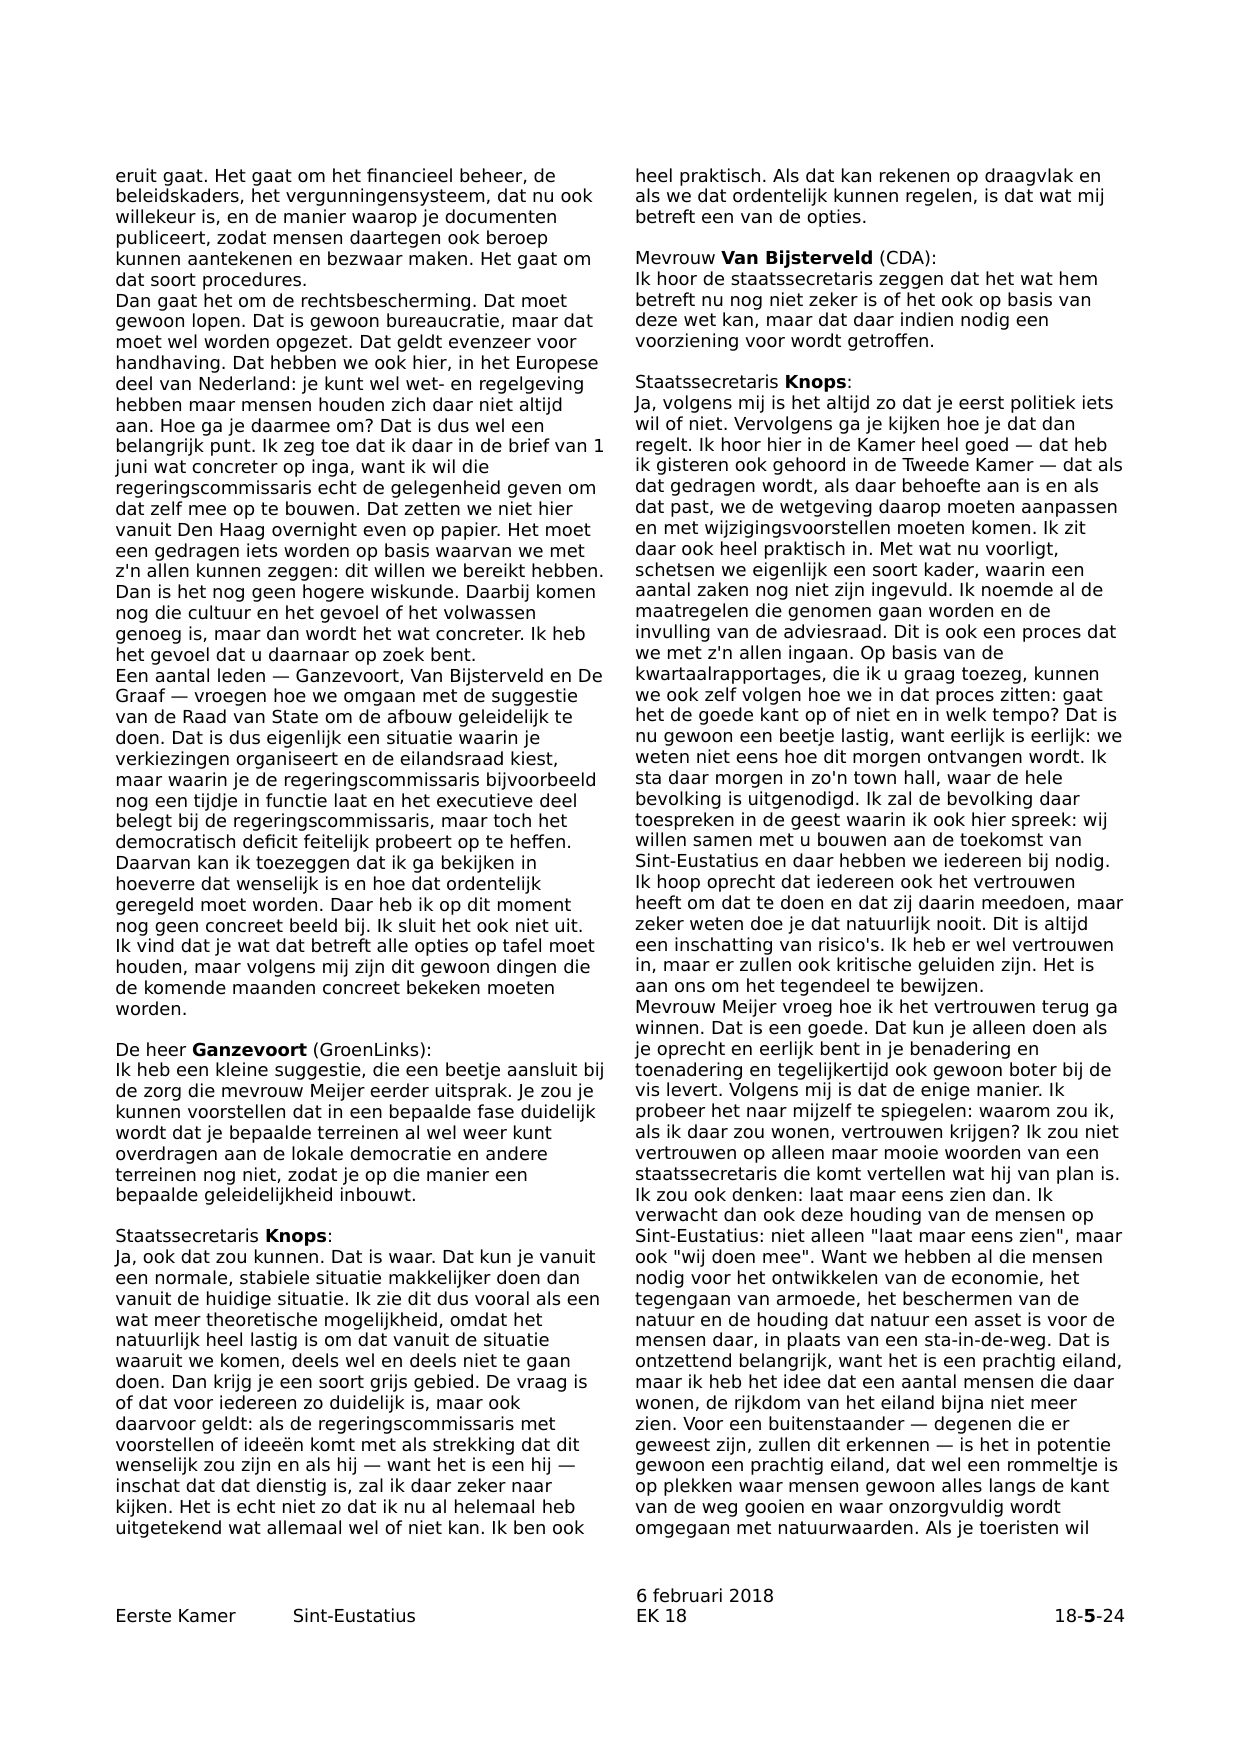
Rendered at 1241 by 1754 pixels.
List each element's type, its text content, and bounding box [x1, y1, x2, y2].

text Ja, ook dat zou kunnen. Dat is waar. Dat kun je vanuit een normale, stabiele situatie makkelijker doen dan vanuit de huidige situatie. Ik zie dit dus vooral als een wat meer theoretische mogelijkheid, omdat het natuurlijk heel lastig is om dat vanuit de situatie waaruit we komen, deels wel en deels niet te gaan doen. Dan krijg je een soort grijs gebied. De vraag is of dat voor iedereen zo duidelijk is, maar ook daarvoor geldt: als de regeringscommissaris met voorstellen of ideeën komt met als strekking dat dit wenselijk zou zijn en als hij — want het is een hij — inschat dat dat dienstig is, zal ik daar zeker naar kijken. Het is echt niet zo dat ik nu al helemaal heb uitgetekend wat allemaal wel of niet kan. Ik ben ook [115, 1247, 605, 1538]
text Mevrouw Meijer vroeg hoe ik het vertrouwen terug ga winnen. Dat is een goede. Dat kun je alleen doen als je oprecht en eerlijk bent in je benadering en toenadering en tegelijkertijd ook gewoon boter bij de vis levert. Volgens mij is dat de enige manier. Ik probeer het naar mijzelf te spiegelen: waarom zou ik, als ik daar zou wonen, vertrouwen krijgen? Ik zou niet vertrouwen op alleen maar mooie woorden van een staatssecretaris die komt vertellen wat hij van plan is. Ik zou ook denken: laat maar eens zien dan. Ik verwacht dan ook deze houding van de mensen op Sint-Eustatius: niet alleen "laat maar eens zien", maar ook "wij doen mee". Want we hebben al die mensen nodig voor het ontwikkelen van de economie, het tegengaan van armoede, het beschermen van de natuur en de houding dat natuur een asset is voor de mensen daar, in plaats van een sta-in-de-weg. Dat is ontzettend belangrijk, want het is een prachtig eiland, maar ik heb het idee dat een aantal mensen die daar wonen, de rijkdom van het eiland bijna niet meer zien. Voor een buitenstaander — degenen die er geweest zijn, zullen dit erkennen — is het in potentie gewoon een prachtig eiland, dat wel een rommeltje is op plekken waar mensen gewoon alles langs de kant van de weg gooien en waar onzorgvuldig wordt omgegaan met natuurwaarden. Als je toeristen wil [635, 997, 1125, 1538]
text Ja, volgens mij is het altijd zo dat je eerst politiek iets wil of niet. Vervolgens ga je kijken hoe je dat dan regelt. Ik hoor hier in de Kamer heel goed — dat heb ik gisteren ook gehoord in de Tweede Kamer — dat als dat gedragen wordt, als daar behoefte aan is en als dat past, we de wetgeving daarop moeten aanpassen en met wijzigingsvoorstellen moeten komen. Ik zit daar ook heel praktisch in. Met wat nu voorligt, schetsen we eigenlijk een soort kader, waarin een aantal zaken nog niet zijn ingevuld. Ik noemde al de maatregelen die genomen gaan worden en de invulling van de adviesraad. Dit is ook een proces dat we met z'n allen ingaan. Op basis van de kwartaalrapportages, die ik u graag toezeg, kunnen we ook zelf volgen hoe we in dat proces zitten: gaat het de goede kant op of niet en in welk tempo? Dat is nu gewoon een beetje lastig, want eerlijk is eerlijk: we weten niet eens hoe dit morgen ontvangen wordt. Ik sta daar morgen in zo'n town hall, waar de hele bevolking is uitgenodigd. Ik zal de bevolking daar toespreken in de geest waarin ik ook hier spreek: wij willen samen met u bouwen aan de toekomst van Sint-Eustatius en daar hebben we iedereen bij nodig. Ik hoop oprecht dat iedereen ook het vertrouwen heeft om dat te doen en dat zij daarin meedoen, maar zeker weten doe je dat natuurlijk nooit. Dit is altijd een inschatting van risico's. Ik heb er wel vertrouwen in, maar er zullen ook kritische geluiden zijn. Het is aan ons om het tegendeel te bewijzen. [635, 393, 1125, 997]
text Ik heb een kleine suggestie, die een beetje aansluit bij de zorg die mevrouw Meijer eerder uitsprak. Je zou je kunnen voorstellen dat in een bepaalde fase duidelijk wordt dat je bepaalde terreinen al wel weer kunt overdragen aan de lokale democratie en andere terreinen nog niet, zodat je op die manier een bepaalde geleidelijkheid inbouwt. [115, 1060, 605, 1206]
text Staatssecretaris Knops: [115, 1226, 605, 1247]
text Ik hoor de staatssecretaris zeggen dat het wat hem betreft nu nog niet zeker is of het ook op basis van deze wet kan, maar dat daar indien nodig een voorziening voor wordt getroffen. [635, 268, 1125, 352]
text eruit gaat. Het gaat om het financieel beheer, de beleidskaders, het vergunningensysteem, dat nu ook willekeur is, en de manier waarop je documenten publiceert, zodat mensen daartegen ook beroep kunnen aantekenen en bezwaar maken. Het gaat om dat soort procedures. [115, 165, 605, 290]
text Een aantal leden — Ganzevoort, Van Bijsterveld en De Graaf — vroegen hoe we omgaan met de suggestie van de Raad van State om de afbouw geleidelijk te doen. Dat is dus eigenlijk een situatie waarin je verkiezingen organiseert en de eilandsraad kiest, maar waarin je de regeringscommissaris bijvoorbeeld nog een tijdje in functie laat en het executieve deel belegt bij de regeringscommissaris, maar toch het democratisch deficit feitelijk probeert op te heffen. Daarvan kan ik toezeggen dat ik ga bekijken in hoeverre dat wenselijk is en hoe dat ordentelijk geregeld moet worden. Daar heb ik op dit moment nog geen concreet beeld bij. Ik sluit het ook niet uit. Ik vind dat je wat dat betreft alle opties op tafel moet houden, maar volgens mij zijn dit gewoon dingen die de komende maanden concreet bekeken moeten worden. [115, 665, 605, 1019]
text heel praktisch. Als dat kan rekenen op draagvlak en als we dat ordentelijk kunnen regelen, is dat wat mij betreft een van de opties. [635, 165, 1125, 228]
text Mevrouw Van Bijsterveld (CDA): [635, 248, 1125, 268]
text Dan gaat het om de rechtsbescherming. Dat moet gewoon lopen. Dat is gewoon bureaucratie, maar dat moet wel worden opgezet. Dat geldt evenzeer voor handhaving. Dat hebben we ook hier, in het Europese deel van Nederland: je kunt wel wet- en regelgeving hebben maar mensen houden zich daar niet altijd aan. Hoe ga je daarmee om? Dat is dus wel een belangrijk punt. Ik zeg toe dat ik daar in de brief van 1 juni wat concreter op inga, want ik wil die regeringscommissaris echt de gelegenheid geven om dat zelf mee op te bouwen. Dat zetten we niet hier vanuit Den Haag overnight even op papier. Het moet een gedragen iets worden op basis waarvan we met z'n allen kunnen zeggen: dit willen we bereikt hebben. Dan is het nog geen hogere wiskunde. Daarbij komen nog die cultuur en het gevoel of het volwassen genoeg is, maar dan wordt het wat concreter. Ik heb het gevoel dat u daarnaar op zoek bent. [115, 290, 605, 665]
text Staatssecretaris Knops: [635, 372, 1125, 393]
text De heer Ganzevoort (GroenLinks): [115, 1039, 605, 1060]
